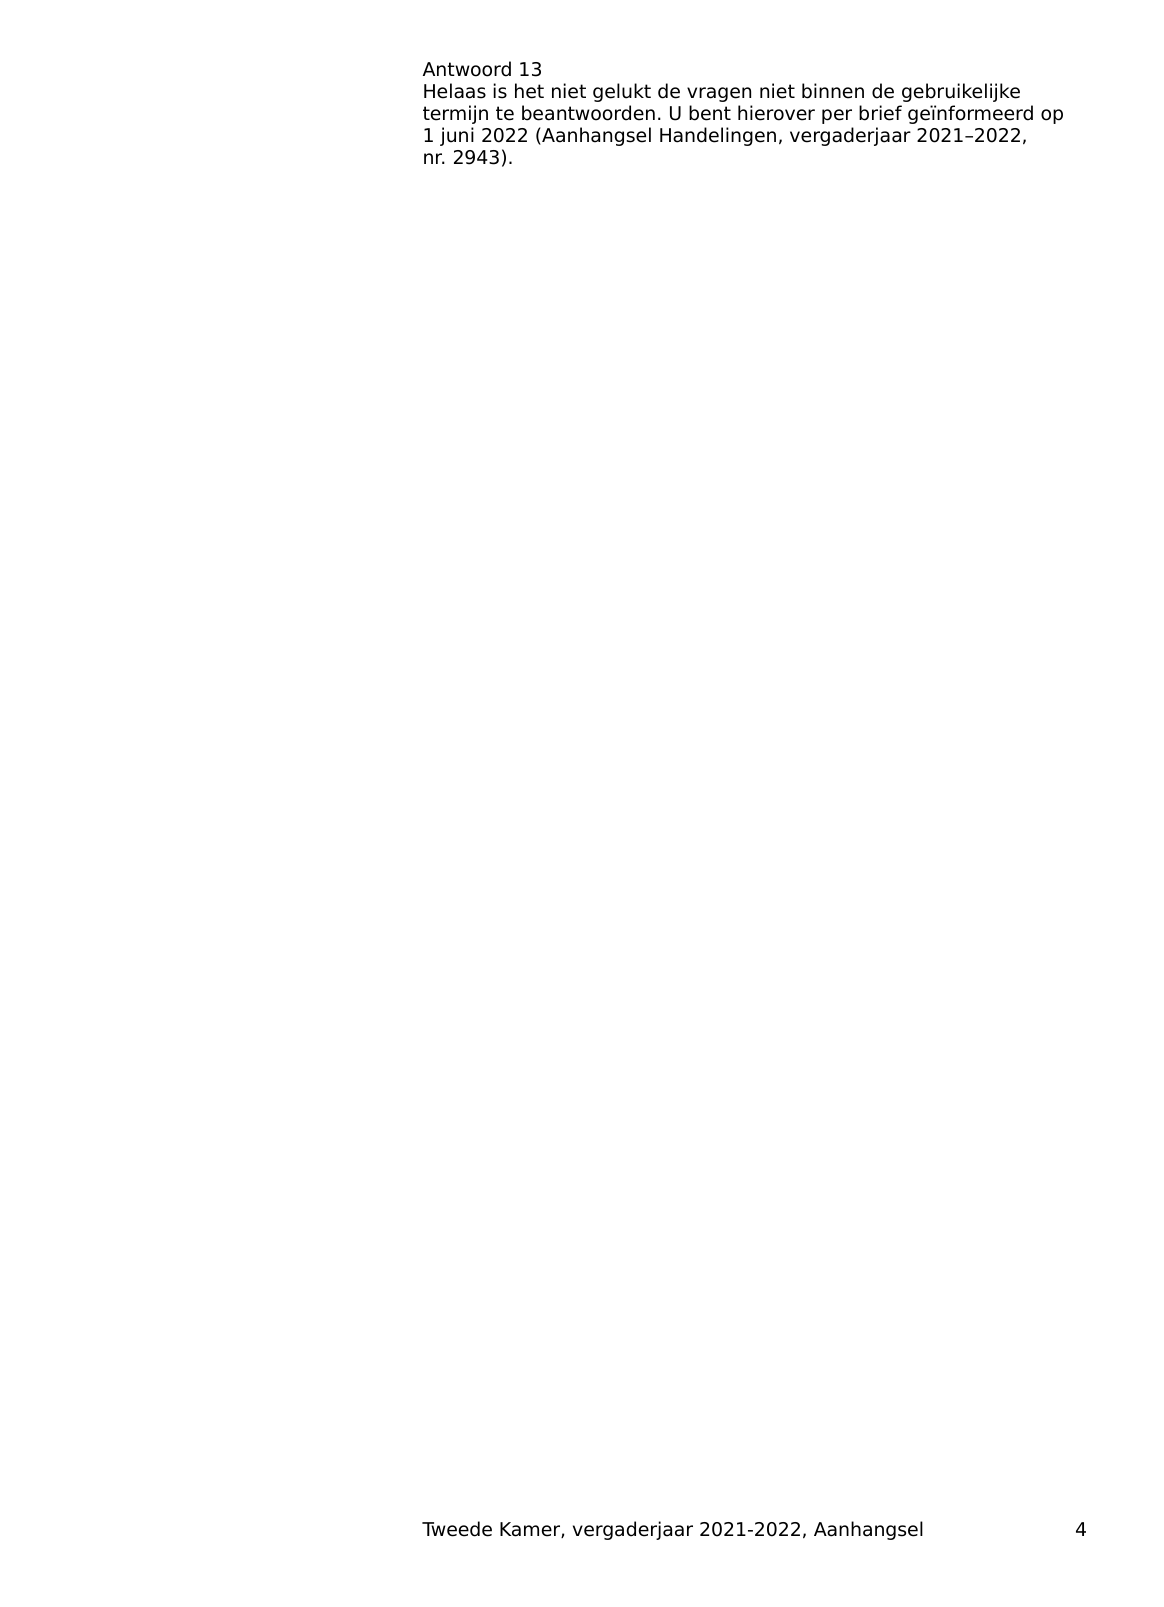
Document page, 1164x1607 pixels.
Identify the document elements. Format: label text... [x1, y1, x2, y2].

text Antwoord 13 [422, 59, 1087, 81]
text Helaas is het niet gelukt de vragen niet binnen de gebruikelijke termijn te beantwoorden. U bent hierover per brief geïnformeerd op 1 juni 2022 (Aanhangsel Handelingen, vergaderjaar 2021–2022, nr. 2943). [422, 81, 1087, 169]
